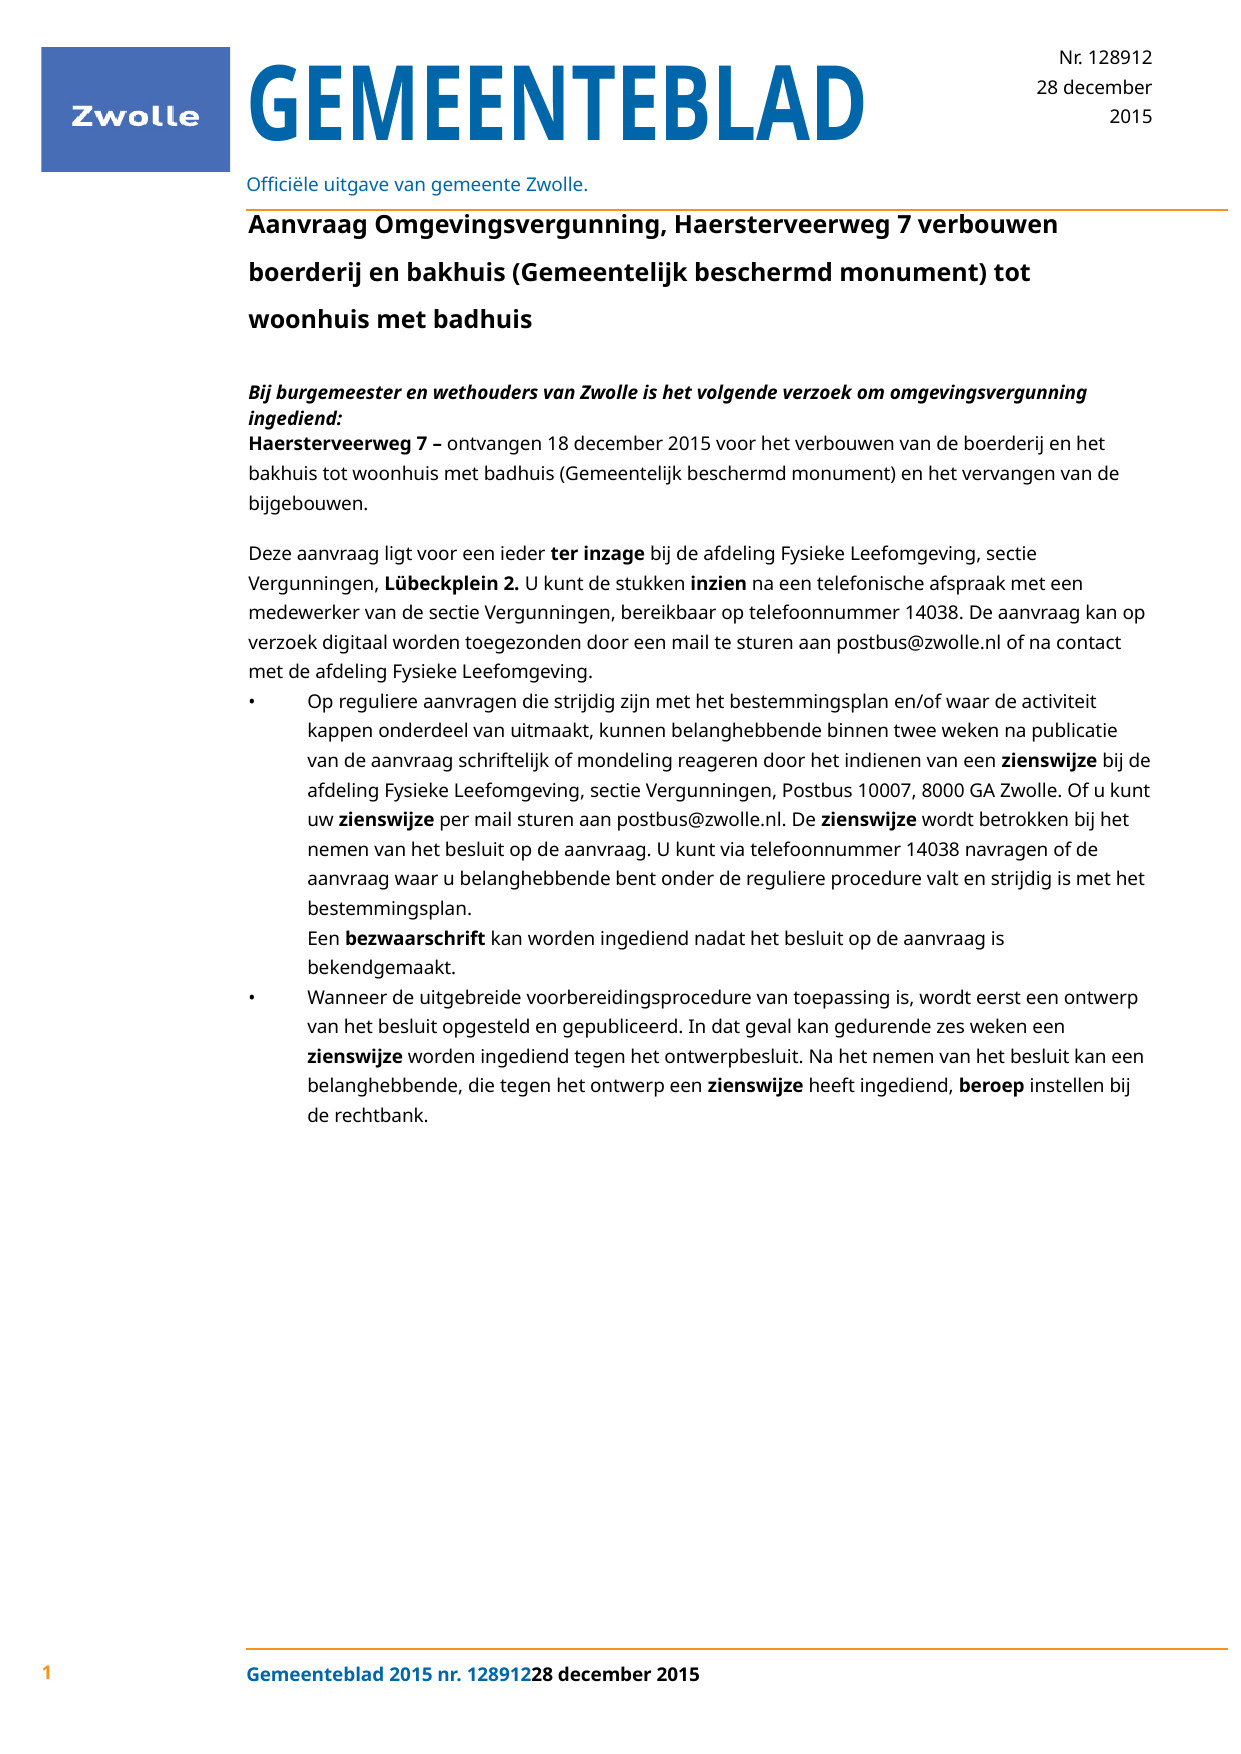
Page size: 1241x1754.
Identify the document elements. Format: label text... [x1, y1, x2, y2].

text Deze aanvraag ligt voor een ieder ter inzage bij de afdeling Fysieke Leefomgeving, sectie Vergunningen, Lübeckplein 2. U kunt de stukken inzien na een telefonische afspraak met een medewerker van de sectie Vergunningen, bereikbaar op telefoonnummer 14038. De aanvraag kan op verzoek digitaal worden toegezonden door een mail te sturen aan postbus@zwolle.nl of na contact met de afdeling Fysieke Leefomgeving. [248, 540, 1152, 684]
list Op reguliere aanvragen die strijdig zijn met het bestemmingsplan en/of waar de activiteit kappen onderdeel van uitmaakt, kunnen belanghebbende binnen twee weken na publicatie van de aanvraag schriftelijk of mondeling reageren door het indienen van een zienswijze bij de afdeling Fysieke Leefomgeving, sectie Vergunningen, Postbus 10007, 8000 GA Zwolle. Of u kunt uw zienswijze per mail sturen aan postbus@zwolle.nl. De zienswijze wordt betrokken bij het nemen van het besluit op de aanvraag. U kunt via telefoonnummer 14038 navragen of de aanvraag waar u belanghebbende bent onder de reguliere procedure valt en strijdig is met het bestemmingsplan. [248, 688, 1152, 921]
picture [41, 47, 231, 172]
list Wanneer de uitgebreide voorbereidingsprocedure van toepassing is, wordt eerst een ontwerp van het besluit opgesteld en gepubliceerd. In dat geval kan gedurende zes weken een zienswijze worden ingediend tegen het ontwerpbesluit. Na het nemen van het besluit kan een belanghebbende, die tegen het ontwerp een zienswijze heeft ingediend, beroep instellen bij de rechtbank. [248, 984, 1152, 1128]
text Haersterveerweg 7 – ontvangen 18 december 2015 voor het verbouwen van de boerderij en het bakhuis tot woonhuis met badhuis (Gemeentelijk beschermd monument) en het vervangen van de bijgebouwen. [248, 431, 1152, 515]
list Een bezwaarschrift kan worden ingediend nadat het besluit op de aanvraag is bekendgemaakt. [248, 925, 1152, 980]
text Bij burgemeester en wethouders van Zwolle is het volgende verzoek om omgevingsvergunning ingediend: [248, 379, 1152, 431]
text Aanvraag Omgevingsvergunning, Haersterveerweg 7 verbouwen boerderij en bakhuis (Gemeentelijk beschermd monument) tot woonhuis met badhuis [248, 211, 1152, 336]
